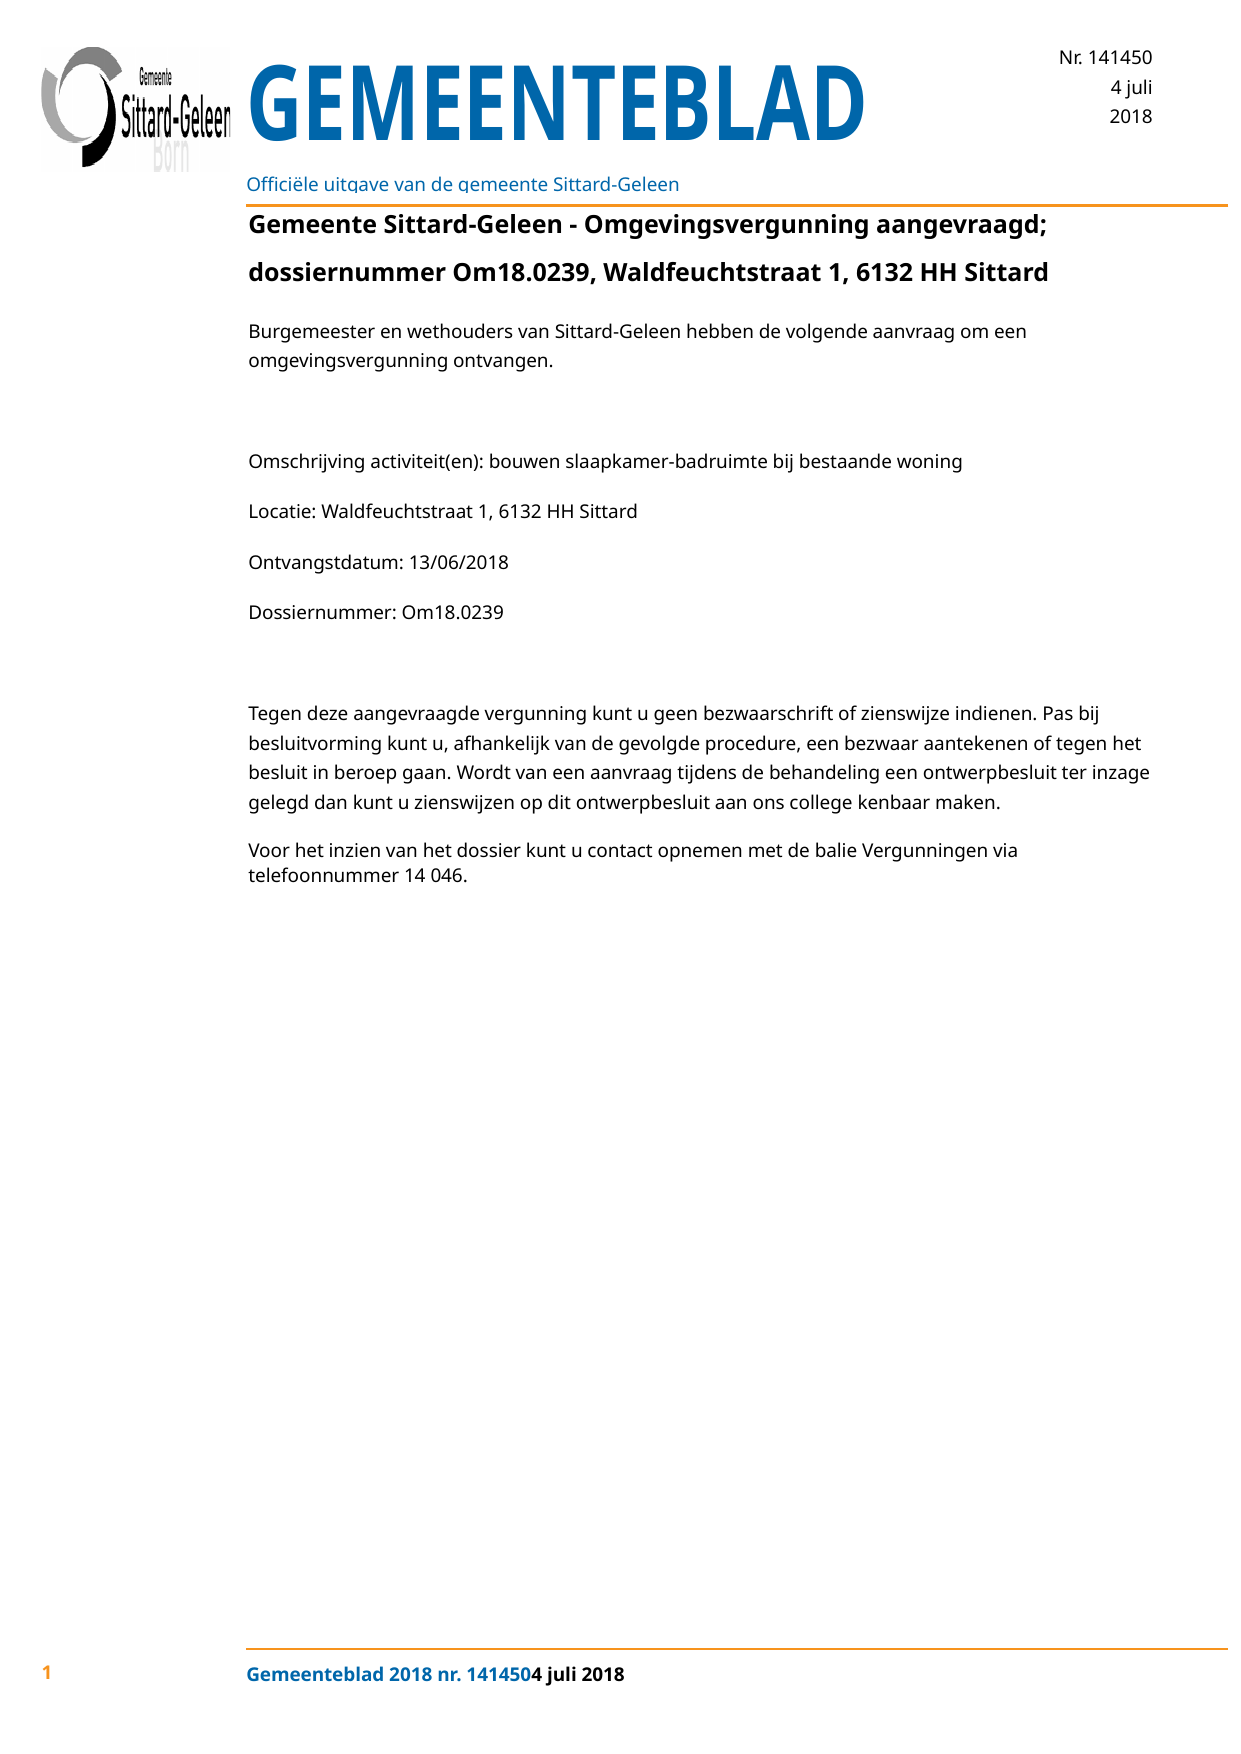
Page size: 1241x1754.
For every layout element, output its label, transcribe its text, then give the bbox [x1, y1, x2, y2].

text Omschrijving activiteit(en): bouwen slaapkamer-badruimte bij bestaande woning [248, 448, 1152, 474]
text Ontvangstdatum: 13/06/2018 [248, 549, 1152, 575]
text Burgemeester en wethouders van Sittard-Geleen hebben de volgende aanvraag om een omgevingsvergunning ontvangen. [248, 318, 1152, 373]
text Voor het inzien van het dossier kunt u contact opnemen met de balie Vergunningen via telefoonnummer 14 046. [248, 837, 1152, 888]
text Locatie: Waldfeuchtstraat 1, 6132 HH Sittard [248, 499, 1152, 524]
picture [41, 47, 231, 172]
text Gemeente Sittard-Geleen - Omgevingsvergunning aangevraagd; dossiernummer Om18.0239, Waldfeuchtstraat 1, 6132 HH Sittard [248, 207, 1152, 288]
text Dossiernummer: Om18.0239 [248, 599, 1152, 625]
text Tegen deze aangevraagde vergunning kunt u geen bezwaarschrift of zienswijze indienen. Pas bij besluitvorming kunt u, afhankelijk van de gevolgde procedure, een bezwaar aantekenen of tegen het besluit in beroep gaan. Wordt van een aanvraag tijdens de behandeling een ontwerpbesluit ter inzage gelegd dan kunt u zienswijzen op dit ontwerpbesluit aan ons college kenbaar maken. [248, 700, 1152, 815]
